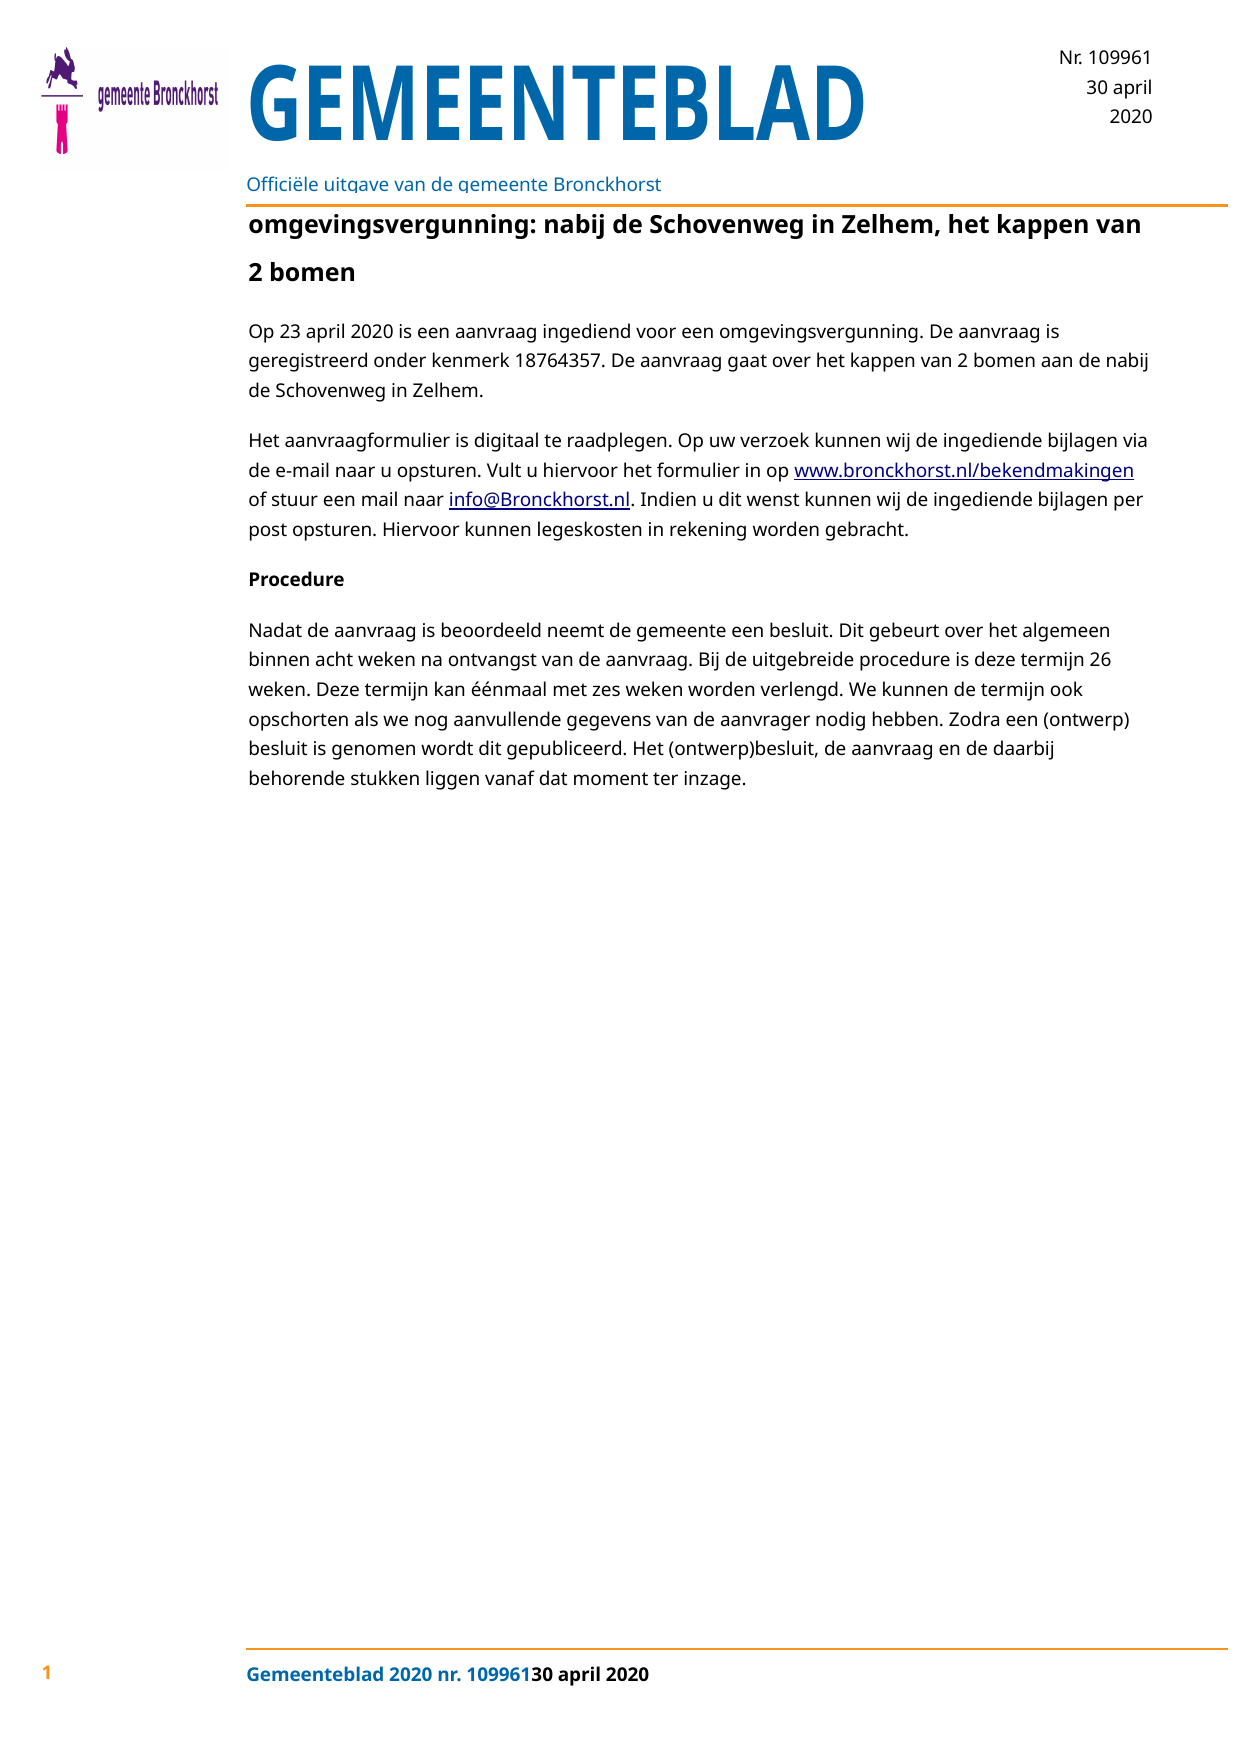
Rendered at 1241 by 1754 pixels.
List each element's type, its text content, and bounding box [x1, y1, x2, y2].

text Het aanvraagformulier is digitaal te raadplegen. Op uw verzoek kunnen wij de ingediende bijlagen via de e-mail naar u opsturen. Vult u hiervoor het formulier in op www.bronckhorst.nl/bekendmakingen of stuur een mail naar info@Bronckhorst.nl. Indien u dit wenst kunnen wij de ingediende bijlagen per post opsturen. Hiervoor kunnen legeskosten in rekening worden gebracht. [248, 427, 1152, 542]
text Op 23 april 2020 is een aanvraag ingediend voor een omgevingsvergunning. De aanvraag is geregistreerd onder kenmerk 18764357. De aanvraag gaat over het kappen van 2 bomen aan de nabij de Schovenweg in Zelhem. [248, 318, 1152, 403]
text omgevingsvergunning: nabij de Schovenweg in Zelhem, het kappen van 2 bomen [248, 207, 1152, 288]
text Procedure [248, 567, 1152, 592]
text Nadat de aanvraag is beoordeeld neemt de gemeente een besluit. Dit gebeurt over het algemeen binnen acht weken na ontvangst van de aanvraag. Bij de uitgebreide procedure is deze termijn 26 weken. Deze termijn kan éénmaal met zes weken worden verlengd. We kunnen de termijn ook opschorten als we nog aanvullende gegevens van de aanvrager nodig hebben. Zodra een (ontwerp) besluit is genomen wordt dit gepubliceerd. Het (ontwerp)besluit, de aanvraag en de daarbij behorende stukken liggen vanaf dat moment ter inzage. [248, 617, 1152, 791]
picture [41, 47, 231, 172]
